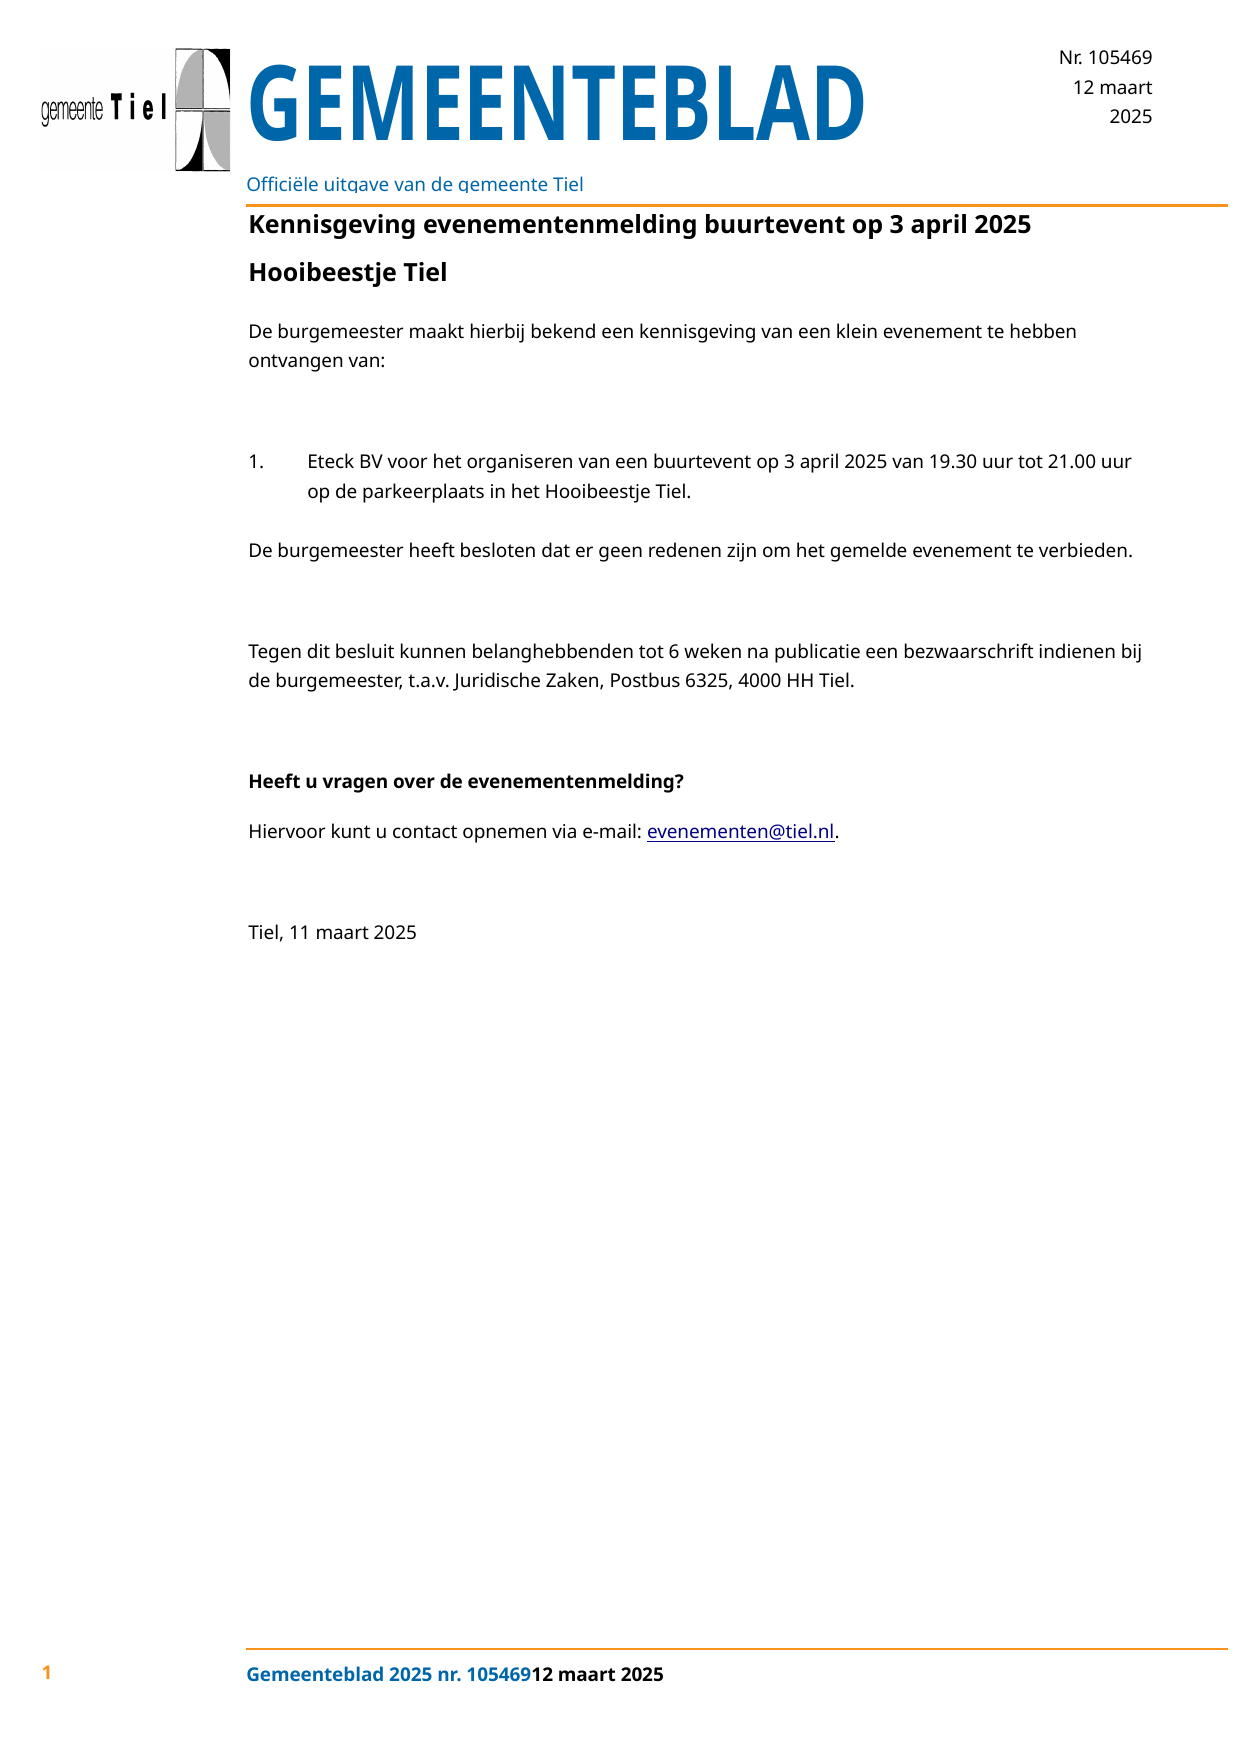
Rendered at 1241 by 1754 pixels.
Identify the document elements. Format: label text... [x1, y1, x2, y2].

text De burgemeester maakt hierbij bekend een kennisgeving van een klein evenement te hebben ontvangen van: [248, 318, 1152, 373]
text Tegen dit besluit kunnen belanghebbenden tot 6 weken na publicatie een bezwaarschrift indienen bij de burgemeester, t.a.v. Juridische Zaken, Postbus 6325, 4000 HH Tiel. [248, 638, 1152, 693]
text Kennisgeving evenementenmelding buurtevent op 3 april 2025 Hooibeestje Tiel [248, 207, 1152, 288]
text De burgemeester heeft besloten dat er geen redenen zijn om het gemelde evenement te verbieden. [248, 537, 1152, 563]
text Tiel, 11 maart 2025 [248, 919, 1152, 945]
picture [41, 47, 231, 172]
text Hiervoor kunt u contact opnemen via e-mail: evenementen@tiel.nl. [248, 819, 1152, 844]
list Eteck BV voor het organiseren van een buurtevent op 3 april 2025 van 19.30 uur tot 21.00 uur op de parkeerplaats in het Hooibeestje Tiel. [248, 448, 1152, 504]
text Heeft u vragen over de evenementenmelding? [248, 768, 1152, 794]
